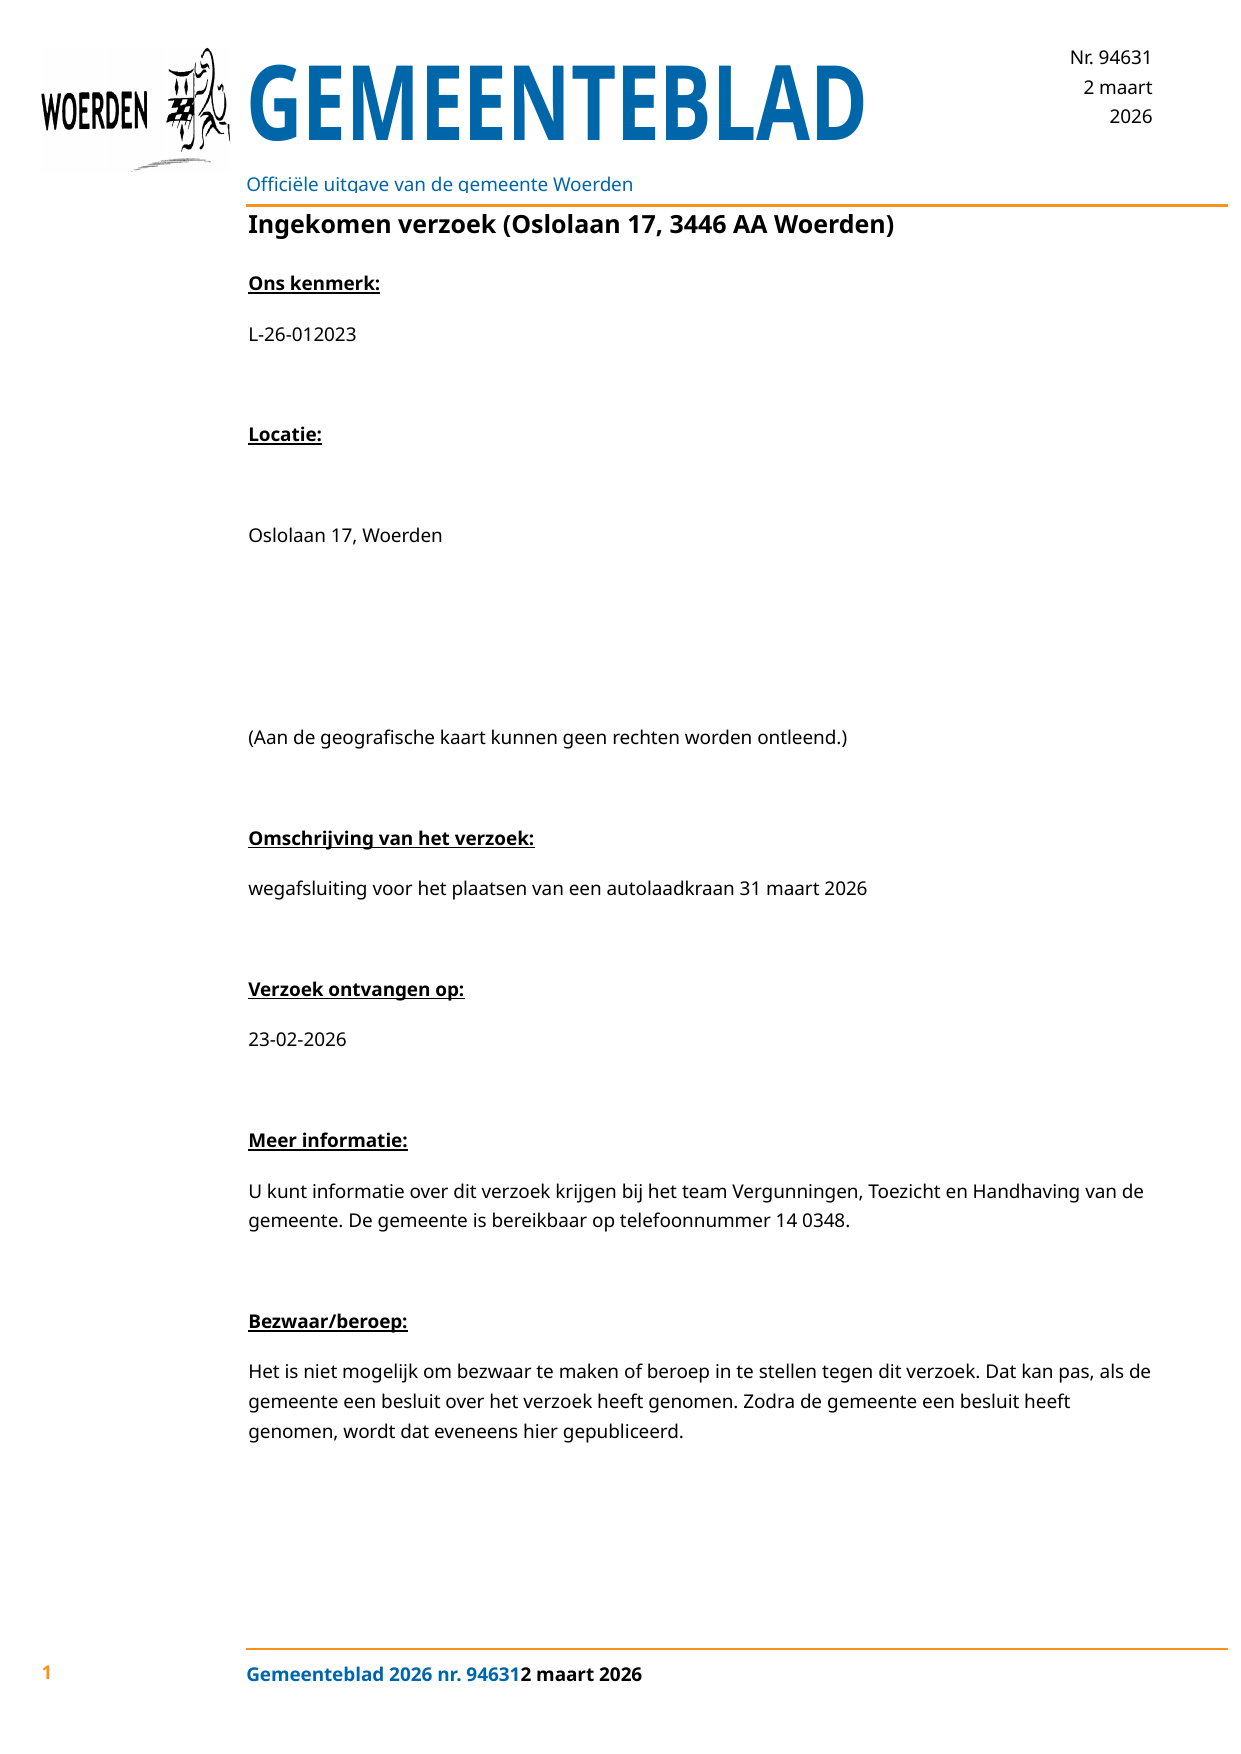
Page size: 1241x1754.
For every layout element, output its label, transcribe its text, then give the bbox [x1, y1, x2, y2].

text Ingekomen verzoek (Oslolaan 17, 3446 AA Woerden) [248, 207, 1152, 241]
text Oslolaan 17, Woerden [248, 522, 1152, 548]
text Bezwaar/beroep: [248, 1308, 1152, 1334]
text (Aan de geografische kaart kunnen geen rechten worden ontleend.) [248, 724, 1152, 750]
text L-26-012023 [248, 321, 1152, 346]
text Meer informatie: [248, 1127, 1152, 1153]
text Het is niet mogelijk om bezwaar te maken of beroep in te stellen tegen dit verzoek. Dat kan pas, als de gemeente een besluit over het verzoek heeft genomen. Zodra de gemeente een besluit heeft genomen, wordt dat eveneens hier gepubliceerd. [248, 1359, 1152, 1443]
text Omschrijving van het verzoek: [248, 825, 1152, 851]
text 23-02-2026 [248, 1027, 1152, 1052]
text U kunt informatie over dit verzoek krijgen bij het team Vergunningen, Toezicht en Handhaving van de gemeente. De gemeente is bereikbaar op telefoonnummer 14 0348. [248, 1178, 1152, 1233]
picture [41, 47, 231, 172]
text Ons kenmerk: [248, 270, 1152, 296]
text wegafsluiting voor het plaatsen van een autolaadkraan 31 maart 2026 [248, 875, 1152, 901]
text Verzoek ontvangen op: [248, 976, 1152, 1002]
text Locatie: [248, 422, 1152, 447]
